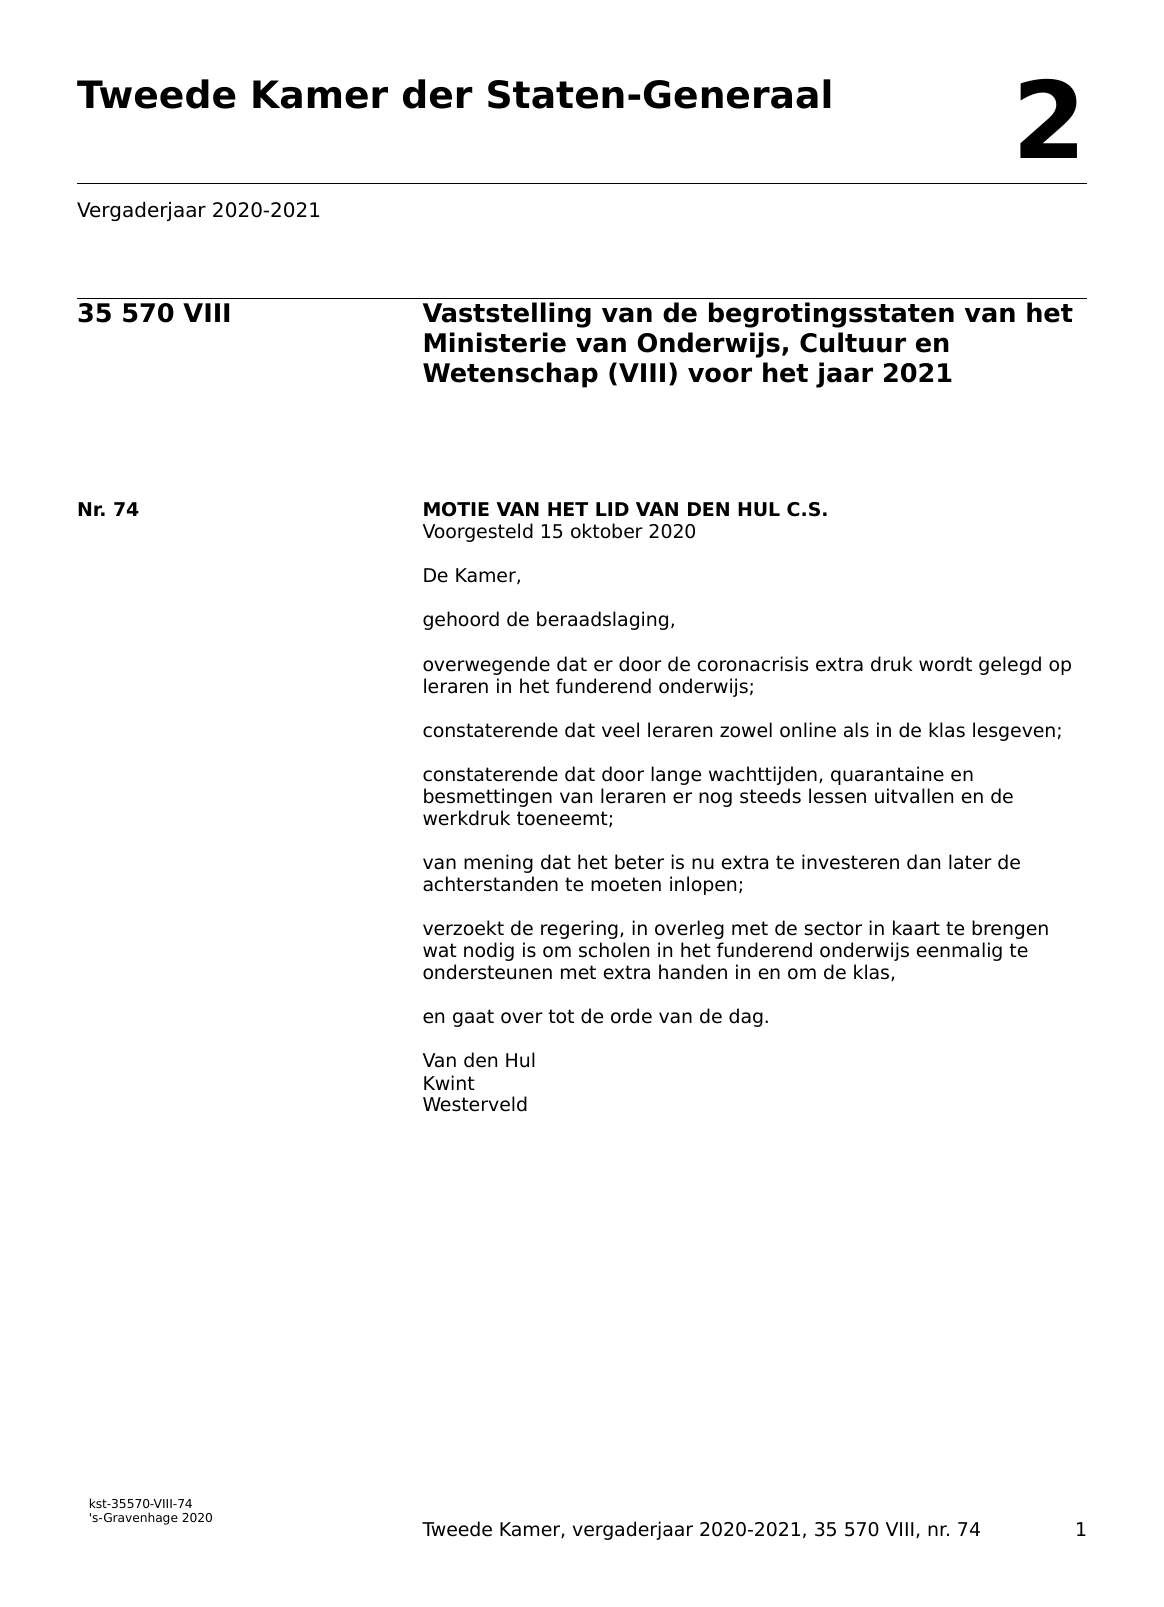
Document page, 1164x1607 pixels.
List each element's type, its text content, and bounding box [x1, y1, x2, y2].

text Voorgesteld 15 oktober 2020 [422, 521, 1087, 543]
text Kwint [422, 1072, 1087, 1094]
text Westerveld [422, 1094, 1087, 1116]
text constaterende dat door lange wachttijden, quarantaine en besmettingen van leraren er nog steeds lessen uitvallen en de werkdruk toeneemt; [422, 764, 1087, 830]
text kst-35570-VIII-74 [88, 1497, 323, 1511]
table_cell Vergaderjaar 2020-2021 [77, 184, 1087, 298]
subtitle Nr. 74 MOTIE VAN HET LID VAN DEN HUL C.S. [77, 499, 1087, 521]
text Van den Hul [422, 1050, 1087, 1072]
text 's-Gravenhage 2020 [88, 1511, 323, 1525]
text constaterende dat veel leraren zowel online als in de klas lesgeven; [422, 720, 1087, 742]
text van mening dat het beter is nu extra te investeren dan later de achterstanden te moeten inlopen; [422, 852, 1087, 896]
text en gaat over tot de orde van de dag. [422, 1006, 1087, 1028]
text gehoord de beraadslaging, [422, 609, 1087, 631]
text verzoekt de regering, in overleg met de sector in kaart te brengen wat nodig is om scholen in het funderend onderwijs eenmalig te ondersteunen met extra handen in en om de klas, [422, 918, 1087, 984]
table_header 2 [886, 59, 1087, 183]
table_header Tweede Kamer der Staten-Generaal [77, 59, 886, 183]
text overwegende dat er door de coronacrisis extra druk wordt gelegd op leraren in het funderend onderwijs; [422, 653, 1087, 697]
subtitle 35 570 VIII Vaststelling van de begrotingsstaten van het Ministerie van Onderwijs, Cultuur en Wetenschap (VIII) voor het jaar 2021 [77, 299, 1087, 388]
text De Kamer, [422, 565, 1087, 587]
